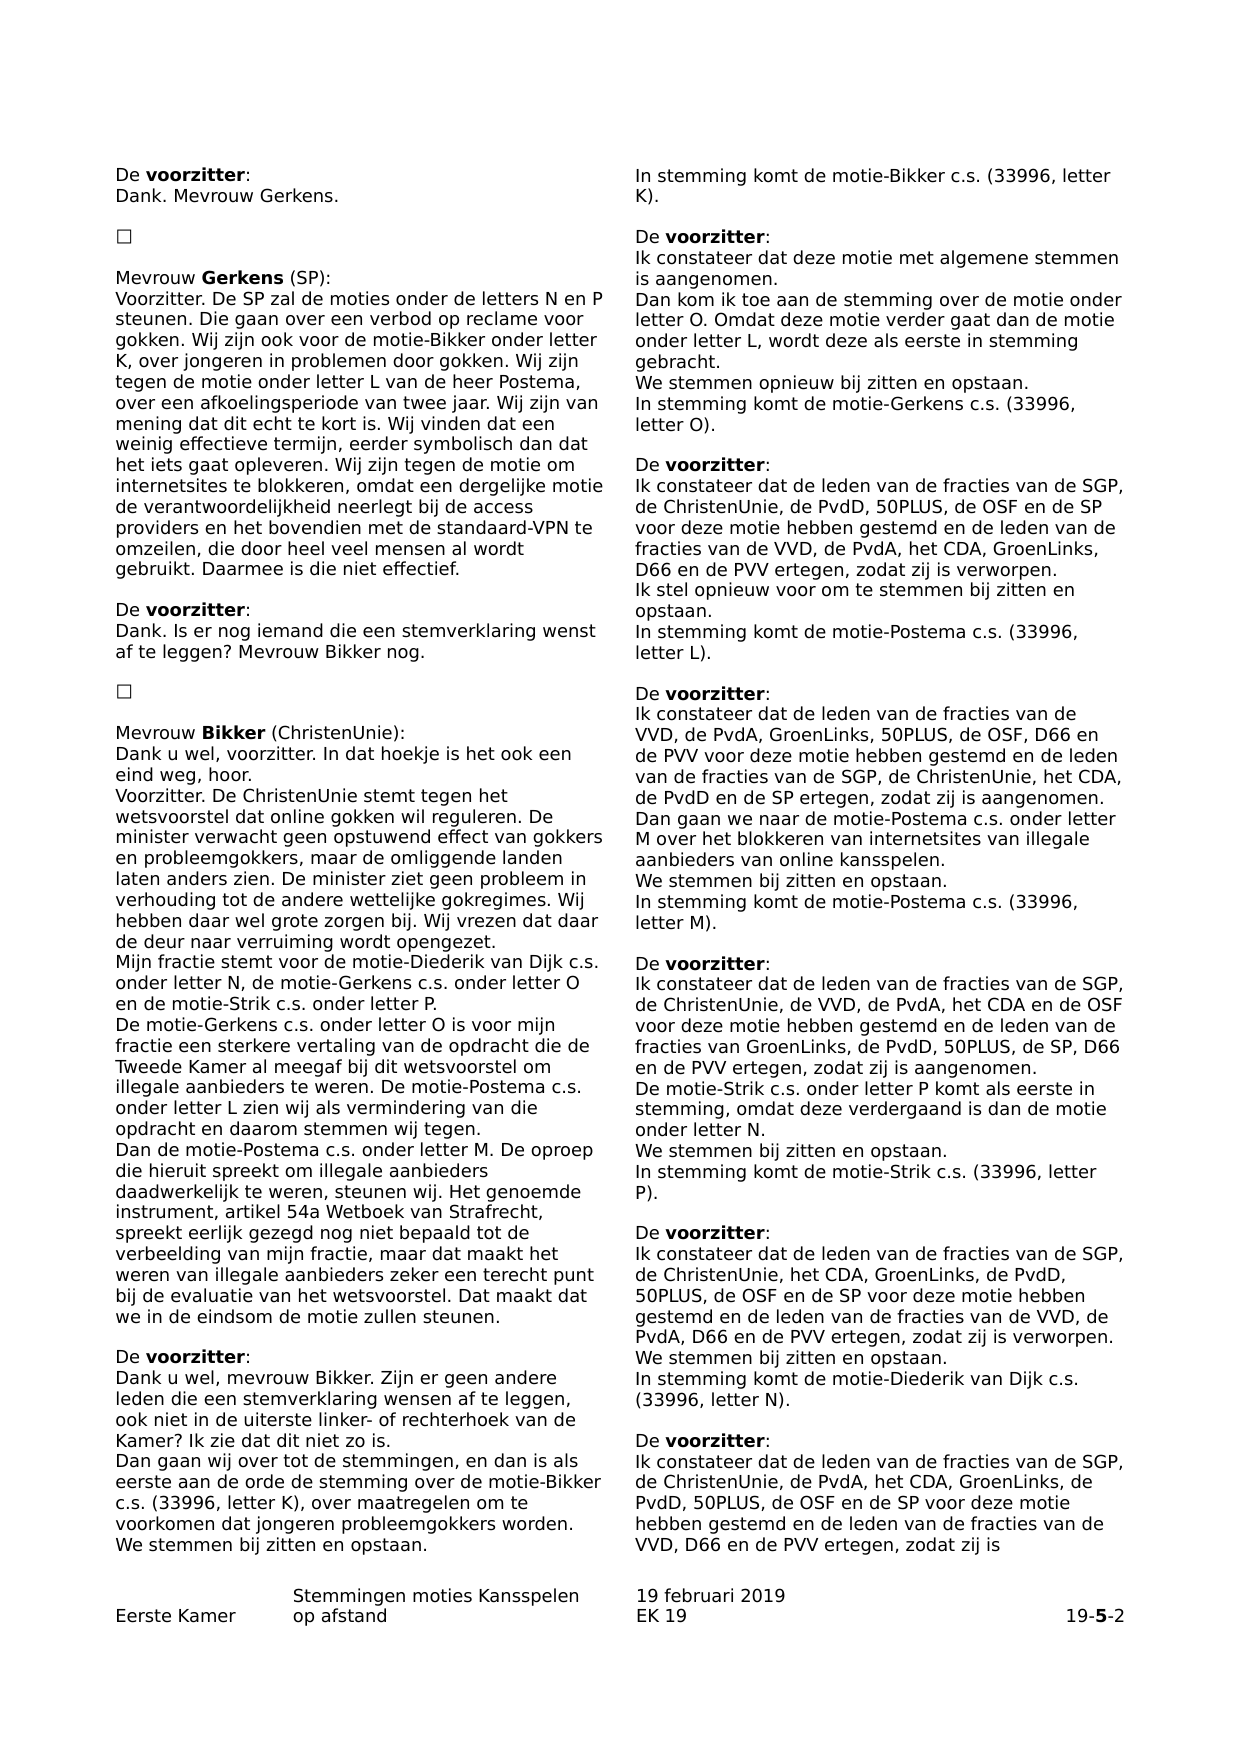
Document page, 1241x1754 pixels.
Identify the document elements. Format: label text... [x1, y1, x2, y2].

text We stemmen bij zitten en opstaan. [115, 1534, 605, 1555]
text De voorzitter: [635, 227, 1125, 248]
text Dank. Mevrouw Gerkens. [115, 186, 605, 207]
text Ik constateer dat de leden van de fracties van de SGP, de ChristenUnie, het CDA, GroenLinks, de PvdD, 50PLUS, de OSF en de SP voor deze motie hebben gestemd en de leden van de fracties van de VVD, de PvdA, D66 en de PVV ertegen, zodat zij is verworpen. [635, 1244, 1125, 1348]
text Dan gaan wij over tot de stemmingen, en dan is als eerste aan de orde de stemming over de motie-Bikker c.s. (33996, letter K), over maatregelen om te voorkomen dat jongeren probleemgokkers worden. [115, 1451, 605, 1534]
text Mevrouw Gerkens (SP): [115, 268, 605, 288]
text De voorzitter: [635, 1431, 1125, 1451]
text Mijn fractie stemt voor de motie-Diederik van Dijk c.s. onder letter N, de motie-Gerkens c.s. onder letter O en de motie-Strik c.s. onder letter P. [115, 952, 605, 1015]
text De voorzitter: [115, 1347, 605, 1368]
text In stemming komt de motie-Postema c.s. (33996, letter L). [635, 622, 1125, 663]
text In stemming komt de motie-Bikker c.s. (33996, letter K). [635, 165, 1125, 207]
text Mevrouw Bikker (ChristenUnie): [115, 723, 605, 744]
text In stemming komt de motie-Gerkens c.s. (33996, letter O). [635, 393, 1125, 435]
text Ik constateer dat de leden van de fracties van de SGP, de ChristenUnie, de PvdA, het CDA, GroenLinks, de PvdD, 50PLUS, de OSF en de SP voor deze motie hebben gestemd en de leden van de fracties van de VVD, D66 en de PVV ertegen, zodat zij is [635, 1451, 1125, 1556]
text Ik constateer dat deze motie met algemene stemmen is aangenomen. [635, 248, 1125, 289]
text In stemming komt de motie-Diederik van Dijk c.s. (33996, letter N). [635, 1369, 1125, 1411]
text Ik constateer dat de leden van de fracties van de VVD, de PvdA, GroenLinks, 50PLUS, de OSF, D66 en de PVV voor deze motie hebben gestemd en de leden van de fracties van de SGP, de ChristenUnie, het CDA, de PvdD en de SP ertegen, zodat zij is aangenomen. [635, 704, 1125, 808]
text ⬜ [115, 682, 605, 703]
text Dan kom ik toe aan de stemming over de motie onder letter O. Omdat deze motie verder gaat dan de motie onder letter L, wordt deze als eerste in stemming gebracht. [635, 289, 1125, 373]
text De motie-Gerkens c.s. onder letter O is voor mijn fractie een sterkere vertaling van de opdracht die de Tweede Kamer al meegaf bij dit wetsvoorstel om illegale aanbieders te weren. De motie-Postema c.s. onder letter L zien wij als vermindering van die opdracht en daarom stemmen wij tegen. [115, 1015, 605, 1140]
text De voorzitter: [635, 683, 1125, 704]
text De voorzitter: [635, 1223, 1125, 1244]
text In stemming komt de motie-Postema c.s. (33996, letter M). [635, 892, 1125, 933]
text Dan de motie-Postema c.s. onder letter M. De oproep die hieruit spreekt om illegale aanbieders daadwerkelijk te weren, steunen wij. Het genoemde instrument, artikel 54a Wetboek van Strafrecht, spreekt eerlijk gezegd nog niet bepaald tot de verbeelding van mijn fractie, maar dat maakt het weren van illegale aanbieders zeker een terecht punt bij de evaluatie van het wetsvoorstel. Dat maakt dat we in de eindsom de motie zullen steunen. [115, 1140, 605, 1327]
text Dan gaan we naar de motie-Postema c.s. onder letter M over het blokkeren van internetsites van illegale aanbieders van online kansspelen. [635, 808, 1125, 871]
text We stemmen bij zitten en opstaan. [635, 1348, 1125, 1369]
text We stemmen opnieuw bij zitten en opstaan. [635, 373, 1125, 393]
text Dank u wel, mevrouw Bikker. Zijn er geen andere leden die een stemverklaring wensen af te leggen, ook niet in de uiterste linker- of rechterhoek van de Kamer? Ik zie dat dit niet zo is. [115, 1368, 605, 1451]
text De voorzitter: [115, 165, 605, 186]
text De motie-Strik c.s. onder letter P komt als eerste in stemming, omdat deze verdergaand is dan de motie onder letter N. [635, 1078, 1125, 1141]
text We stemmen bij zitten en opstaan. [635, 871, 1125, 892]
text Dank u wel, voorzitter. In dat hoekje is het ook een eind weg, hoor. [115, 744, 605, 786]
text Ik constateer dat de leden van de fracties van de SGP, de ChristenUnie, de VVD, de PvdA, het CDA en de OSF voor deze motie hebben gestemd en de leden van de fracties van GroenLinks, de PvdD, 50PLUS, de SP, D66 en de PVV ertegen, zodat zij is aangenomen. [635, 974, 1125, 1078]
text ⬜ [115, 227, 605, 248]
text Dank. Is er nog iemand die een stemverklaring wenst af te leggen? Mevrouw Bikker nog. [115, 621, 605, 662]
text De voorzitter: [635, 953, 1125, 974]
text Ik stel opnieuw voor om te stemmen bij zitten en opstaan. [635, 580, 1125, 622]
text Voorzitter. De ChristenUnie stemt tegen het wetsvoorstel dat online gokken wil reguleren. De minister verwacht geen opstuwend effect van gokkers en probleemgokkers, maar de omliggende landen laten anders zien. De minister ziet geen probleem in verhouding tot de andere wettelijke gokregimes. Wij hebben daar wel grote zorgen bij. Wij vrezen dat daar de deur naar verruiming wordt opengezet. [115, 786, 605, 952]
text In stemming komt de motie-Strik c.s. (33996, letter P). [635, 1162, 1125, 1203]
text De voorzitter: [635, 455, 1125, 476]
text Voorzitter. De SP zal de moties onder de letters N en P steunen. Die gaan over een verbod op reclame voor gokken. Wij zijn ook voor de motie-Bikker onder letter K, over jongeren in problemen door gokken. Wij zijn tegen de motie onder letter L van de heer Postema, over een afkoelingsperiode van twee jaar. Wij zijn van mening dat dit echt te kort is. Wij vinden dat een weinig effectieve termijn, eerder symbolisch dan dat het iets gaat opleveren. Wij zijn tegen de motie om internetsites te blokkeren, omdat een dergelijke motie de verantwoordelijkheid neerlegt bij de access providers en het bovendien met de standaard-VPN te omzeilen, die door heel veel mensen al wordt gebruikt. Daarmee is die niet effectief. [115, 288, 605, 580]
text Ik constateer dat de leden van de fracties van de SGP, de ChristenUnie, de PvdD, 50PLUS, de OSF en de SP voor deze motie hebben gestemd en de leden van de fracties van de VVD, de PvdA, het CDA, GroenLinks, D66 en de PVV ertegen, zodat zij is verworpen. [635, 476, 1125, 580]
text De voorzitter: [115, 600, 605, 621]
text We stemmen bij zitten en opstaan. [635, 1141, 1125, 1162]
